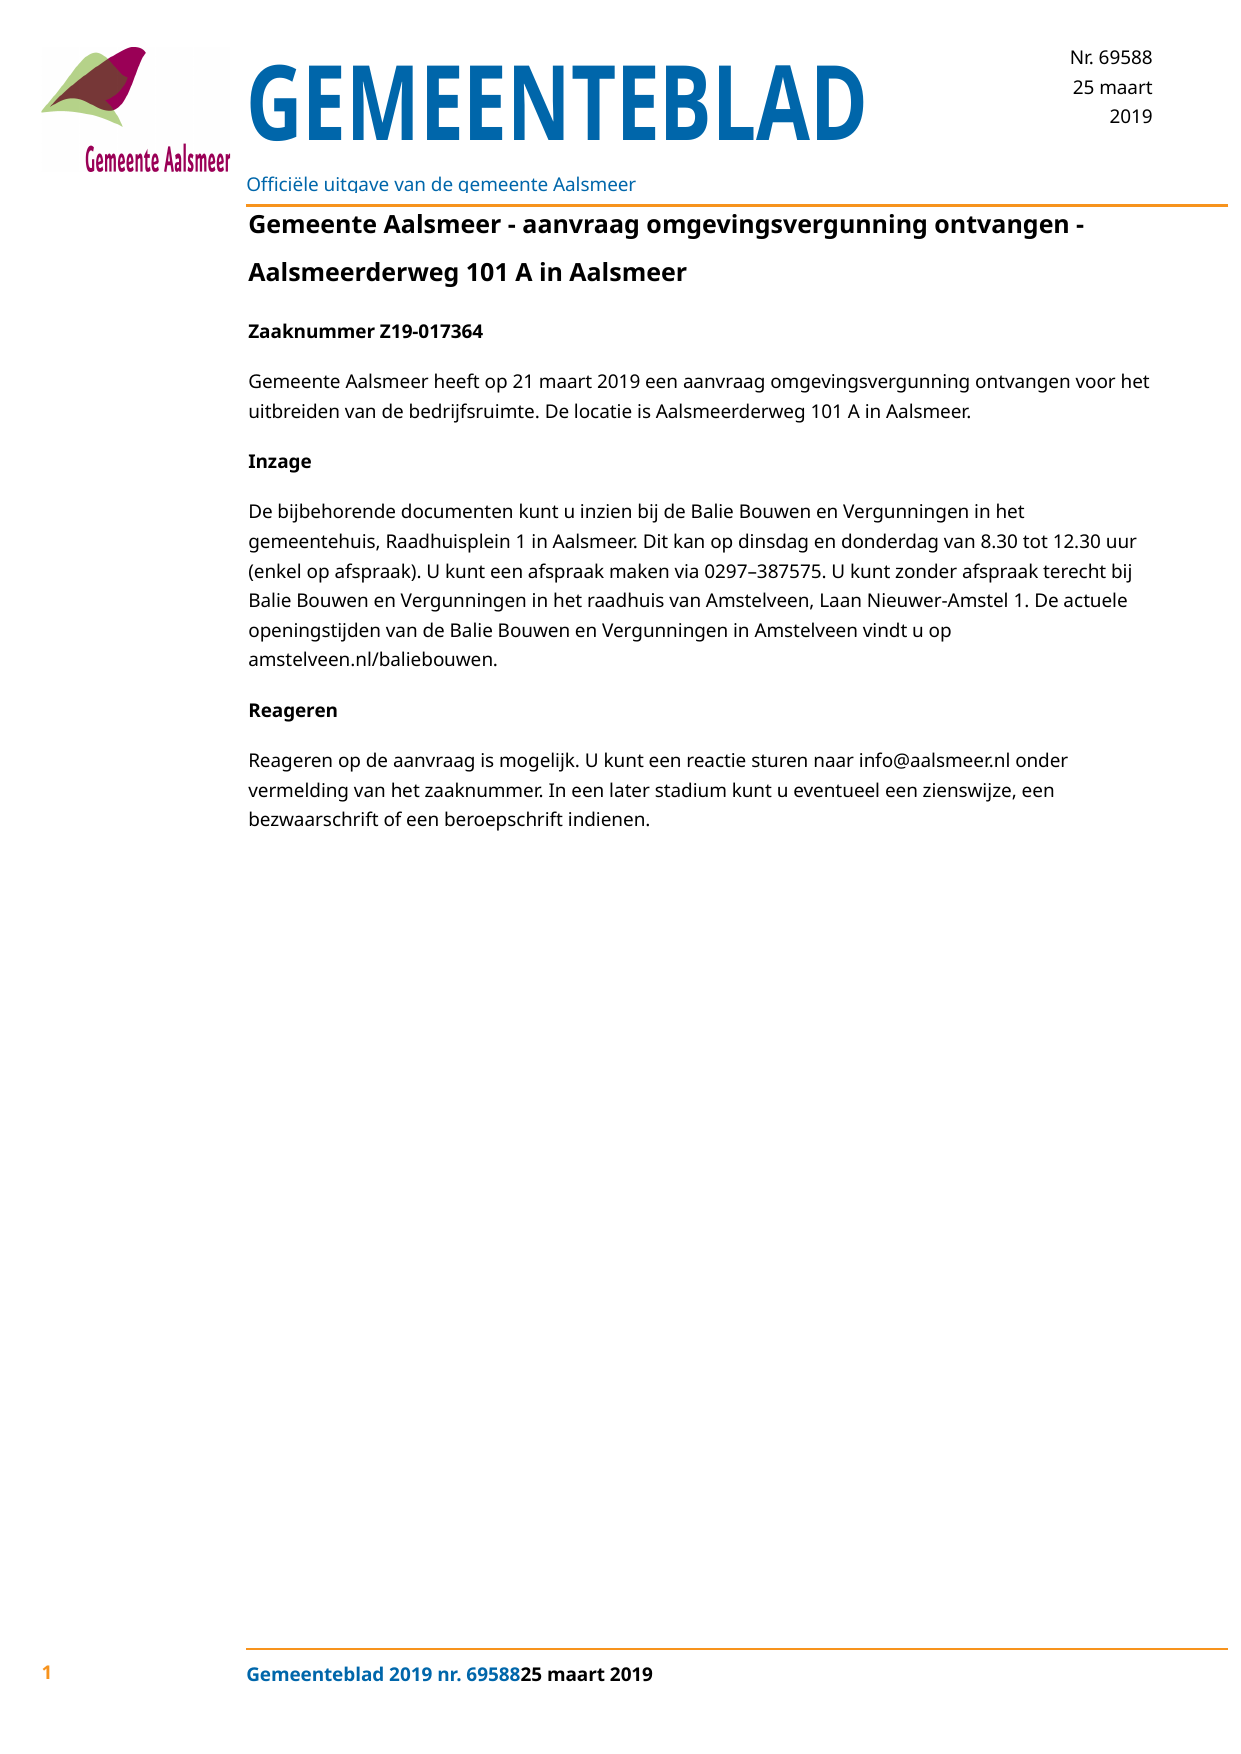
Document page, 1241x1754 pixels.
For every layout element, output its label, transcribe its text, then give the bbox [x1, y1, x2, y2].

text Gemeente Aalsmeer - aanvraag omgevingsvergunning ontvangen - Aalsmeerderweg 101 A in Aalsmeer [248, 207, 1152, 288]
text Reageren op de aanvraag is mogelijk. U kunt een reactie sturen naar info@aalsmeer.nl onder vermelding van het zaaknummer. In een later stadium kunt u eventueel een zienswijze, een bezwaarschrift of een beroepschrift indienen. [248, 747, 1152, 832]
text De bijbehorende documenten kunt u inzien bij de Balie Bouwen en Vergunningen in het gemeentehuis, Raadhuisplein 1 in Aalsmeer. Dit kan op dinsdag en donderdag van 8.30 tot 12.30 uur (enkel op afspraak). U kunt een afspraak maken via 0297–387575. U kunt zonder afspraak terecht bij Balie Bouwen en Vergunningen in het raadhuis van Amstelveen, Laan Nieuwer-Amstel 1. De actuele openingstijden van de Balie Bouwen en Vergunningen in Amstelveen vindt u op amstelveen.nl/baliebouwen. [248, 499, 1152, 672]
text Inzage [248, 448, 1152, 474]
picture [41, 47, 231, 172]
text Reageren [248, 697, 1152, 723]
text Zaaknummer Z19-017364 [248, 318, 1152, 344]
text Gemeente Aalsmeer heeft op 21 maart 2019 een aanvraag omgevingsvergunning ontvangen voor het uitbreiden van de bedrijfsruimte. De locatie is Aalsmeerderweg 101 A in Aalsmeer. [248, 368, 1152, 424]
